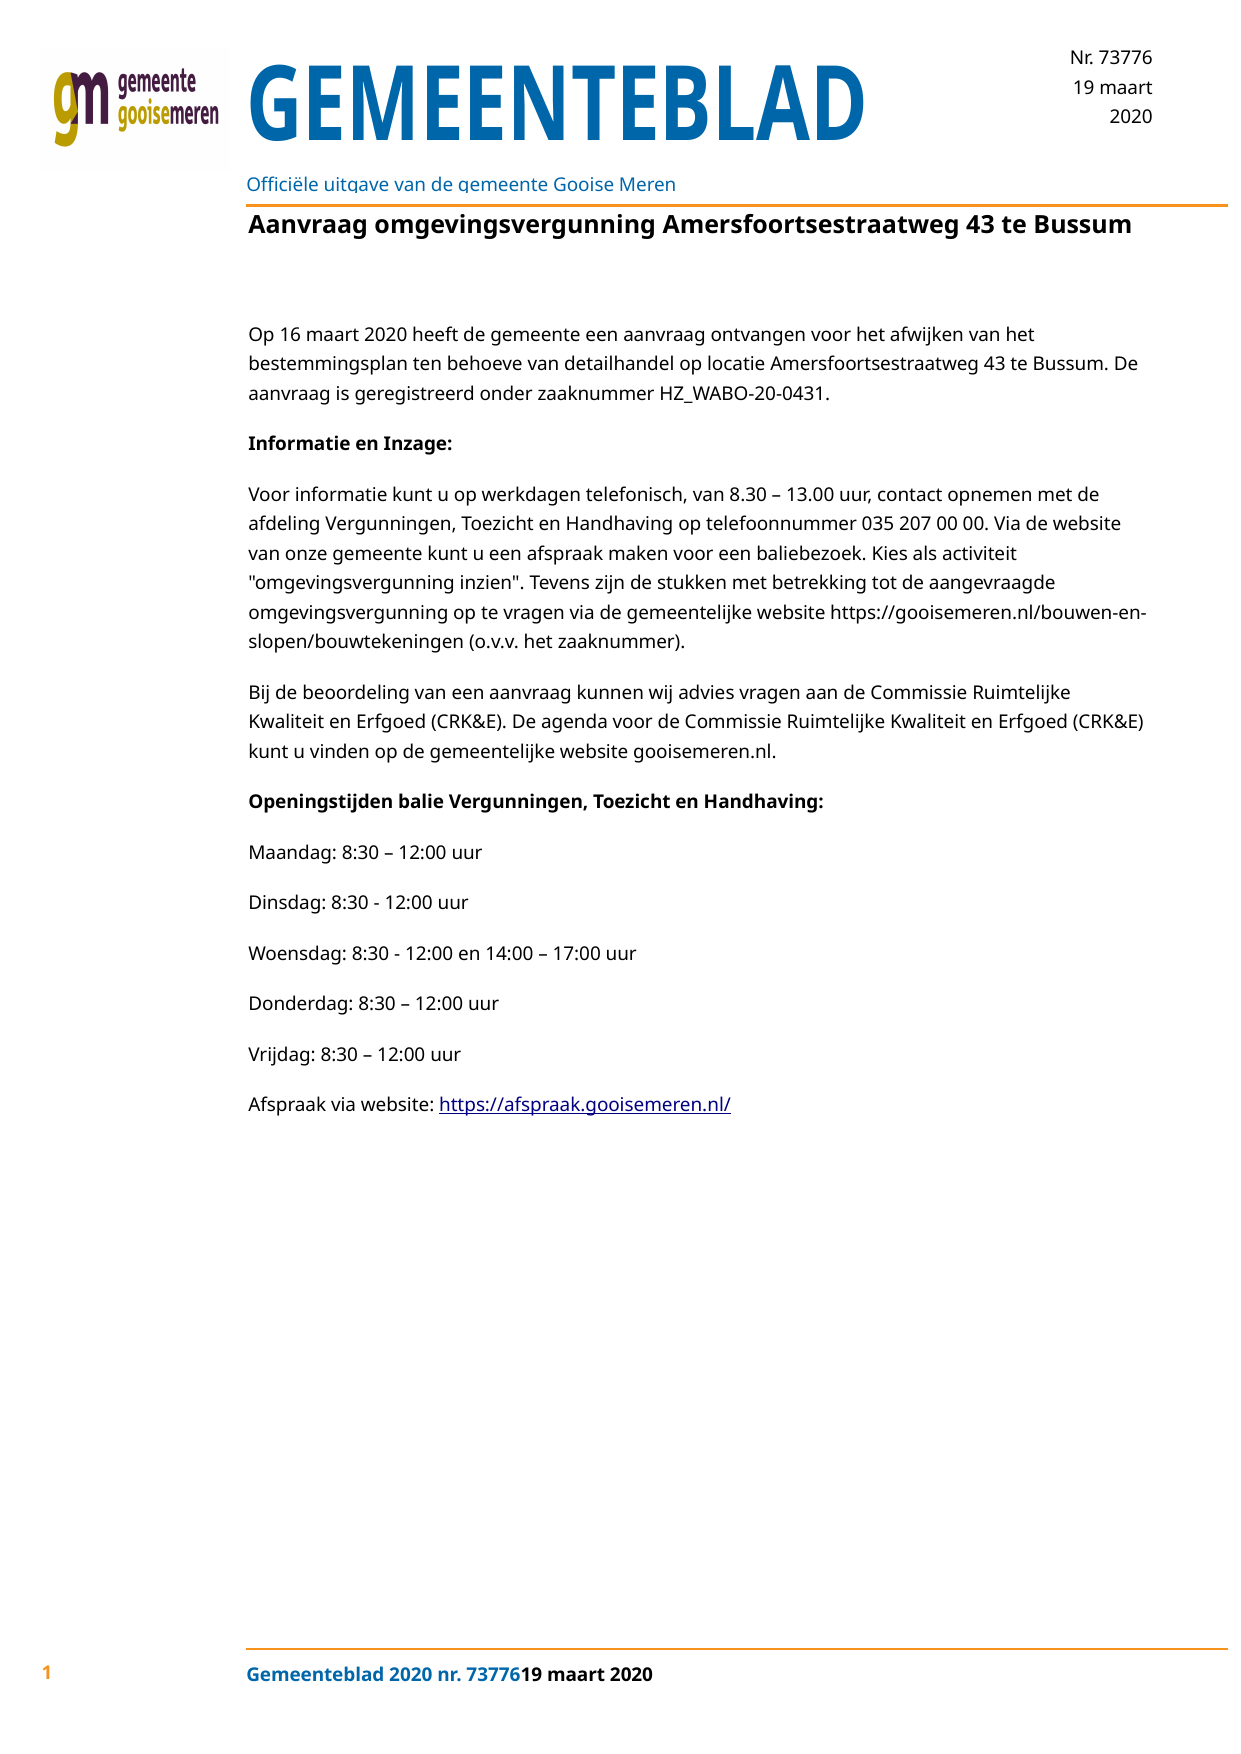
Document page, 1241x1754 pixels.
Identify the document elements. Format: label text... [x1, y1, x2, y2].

text Openingstijden balie Vergunningen, Toezicht en Handhaving: [248, 789, 1152, 814]
text Maandag: 8:30 – 12:00 uur [248, 839, 1152, 865]
text Woensdag: 8:30 - 12:00 en 14:00 – 17:00 uur [248, 940, 1152, 966]
text Dinsdag: 8:30 - 12:00 uur [248, 889, 1152, 915]
text Donderdag: 8:30 – 12:00 uur [248, 990, 1152, 1016]
text Op 16 maart 2020 heeft de gemeente een aanvraag ontvangen voor het afwijken van het bestemmingsplan ten behoeve van detailhandel op locatie Amersfoortsestraatweg 43 te Bussum. De aanvraag is geregistreerd onder zaaknummer HZ_WABO-20-0431. [248, 321, 1152, 406]
text Informatie en Inzage: [248, 430, 1152, 456]
text Voor informatie kunt u op werkdagen telefonisch, van 8.30 – 13.00 uur, contact opnemen met de afdeling Vergunningen, Toezicht en Handhaving op telefoonnummer 035 207 00 00. Via de website van onze gemeente kunt u een afspraak maken voor een baliebezoek. Kies als activiteit "omgevingsvergunning inzien". Tevens zijn de stukken met betrekking tot de aangevraagde omgevingsvergunning op te vragen via de gemeentelijke website https://gooisemeren.nl/bouwen-en-slopen/bouwtekeningen (o.v.v. het zaaknummer). [248, 481, 1152, 654]
text Afspraak via website: https://afspraak.gooisemeren.nl/ [248, 1091, 1152, 1117]
text Bij de beoordeling van een aanvraag kunnen wij advies vragen aan de Commissie Ruimtelijke Kwaliteit en Erfgoed (CRK&E). De agenda voor de Commissie Ruimtelijke Kwaliteit en Erfgoed (CRK&E) kunt u vinden op de gemeentelijke website gooisemeren.nl. [248, 679, 1152, 764]
picture [41, 47, 231, 172]
text Aanvraag omgevingsvergunning Amersfoortsestraatweg 43 te Bussum [248, 207, 1152, 241]
text Vrijdag: 8:30 – 12:00 uur [248, 1041, 1152, 1066]
